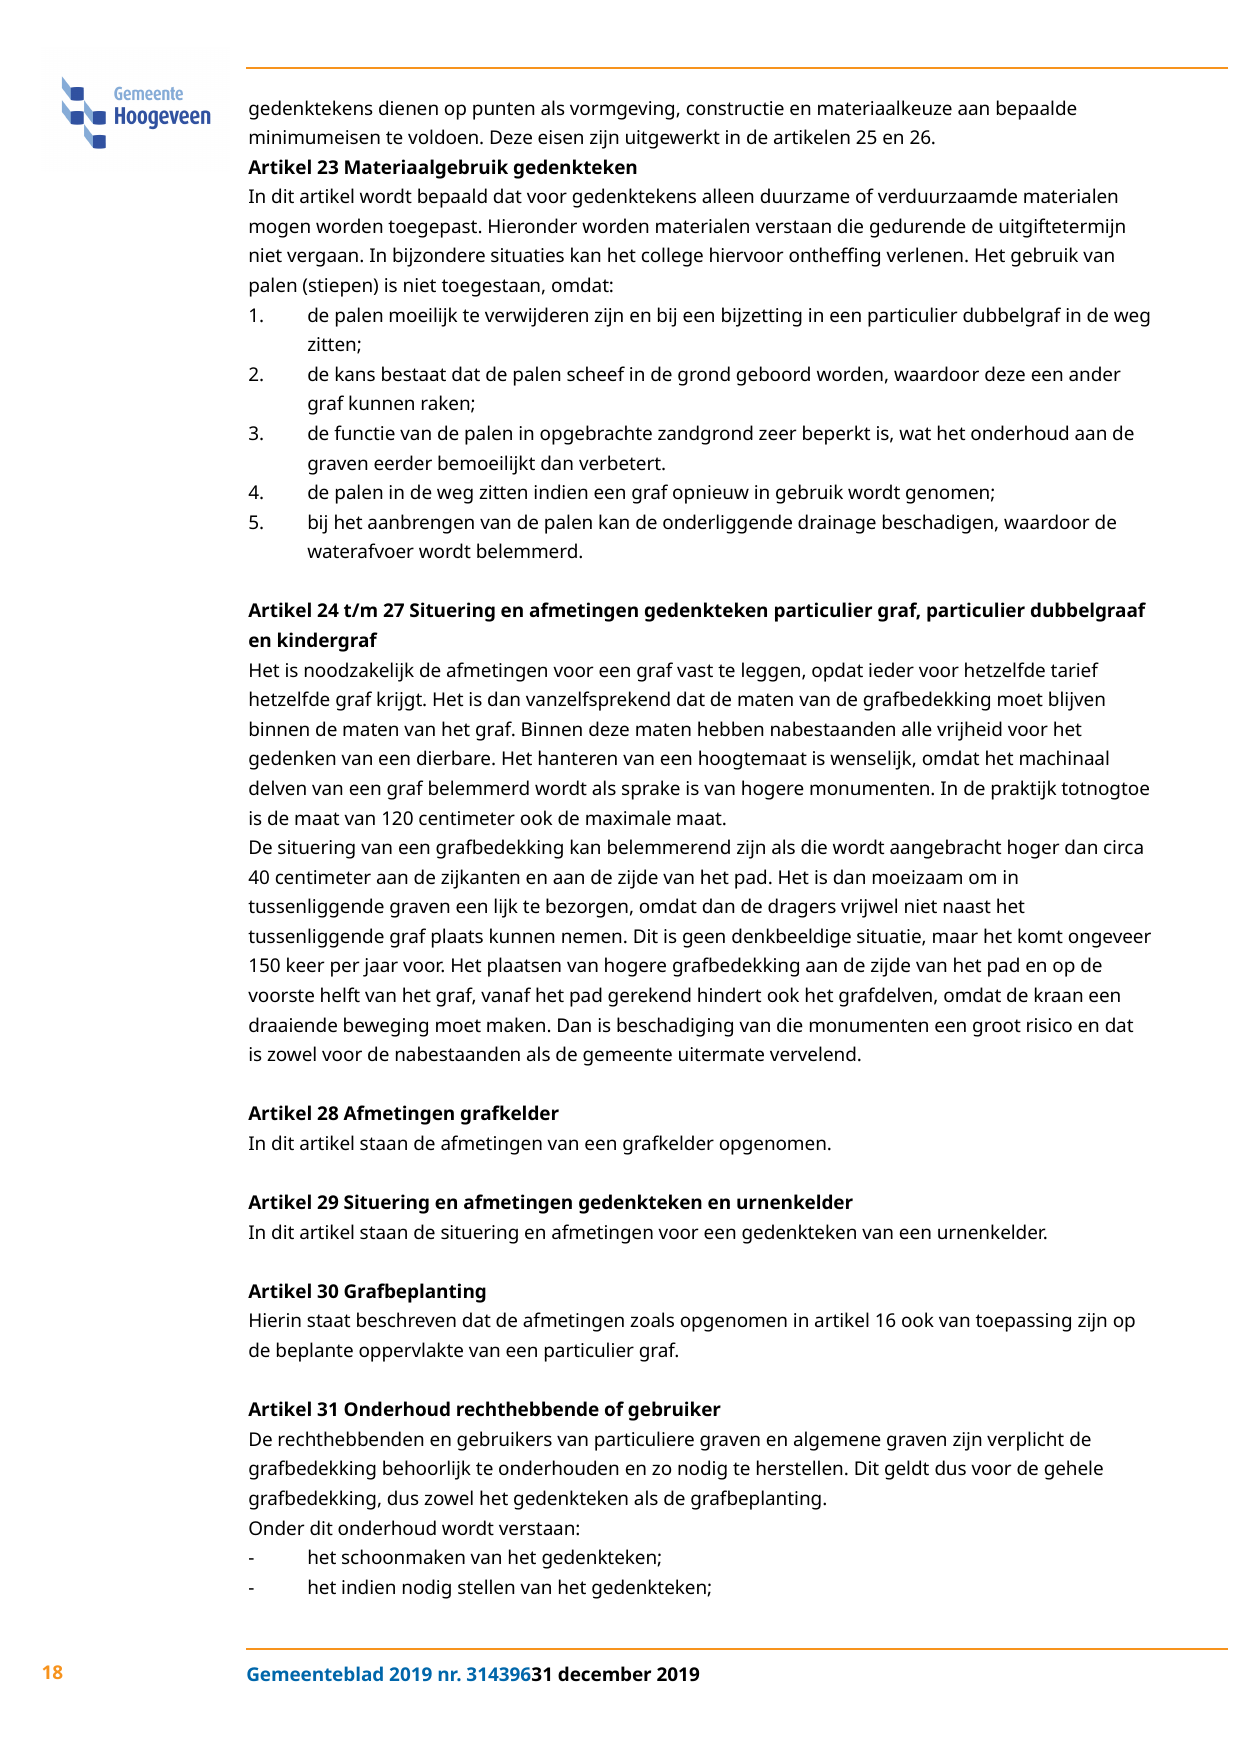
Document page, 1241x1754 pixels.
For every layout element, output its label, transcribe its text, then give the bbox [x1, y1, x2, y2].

text Het is noodzakelijk de afmetingen voor een graf vast te leggen, opdat ieder voor hetzelfde tarief hetzelfde graf krijgt. Het is dan vanzelfsprekend dat de maten van de grafbedekking moet blijven binnen de maten van het graf. Binnen deze maten hebben nabestaanden alle vrijheid voor het gedenken van een dierbare. Het hanteren van een hoogtemaat is wenselijk, omdat het machinaal delven van een graf belemmerd wordt als sprake is van hogere monumenten. In de praktijk totnogtoe is de maat van 120 centimeter ook de maximale maat. [248, 657, 1152, 831]
text Artikel 30 Grafbeplanting [248, 1278, 1152, 1304]
list de palen in de weg zitten indien een graf opnieuw in gebruik wordt genomen; [248, 479, 1152, 505]
list bij het aanbrengen van de palen kan de onderliggende drainage beschadigen, waardoor de waterafvoer wordt belemmerd. [248, 509, 1152, 564]
text De rechthebbenden en gebruikers van particuliere graven en algemene graven zijn verplicht de grafbedekking behoorlijk te onderhouden en zo nodig te herstellen. Dit geldt dus voor de gehele grafbedekking, dus zowel het gedenkteken als de grafbeplanting. [248, 1426, 1152, 1511]
list de palen moeilijk te verwijderen zijn en bij een bijzetting in een particulier dubbelgraf in de weg zitten; [248, 302, 1152, 357]
text Artikel 28 Afmetingen grafkelder [248, 1101, 1152, 1126]
list het indien nodig stellen van het gedenkteken; [248, 1574, 1152, 1600]
text In dit artikel staan de situering en afmetingen voor een gedenkteken van een urnenkelder. [248, 1219, 1152, 1245]
text Hierin staat beschreven dat de afmetingen zoals opgenomen in artikel 16 ook van toepassing zijn op de beplante oppervlakte van een particulier graf. [248, 1308, 1152, 1363]
list de functie van de palen in opgebrachte zandgrond zeer beperkt is, wat het onderhoud aan de graven eerder bemoeilijkt dan verbetert. [248, 420, 1152, 476]
text Artikel 31 Onderhoud rechthebbende of gebruiker [248, 1396, 1152, 1422]
picture [41, 47, 231, 172]
text Onder dit onderhoud wordt verstaan: [248, 1515, 1152, 1541]
list de kans bestaat dat de palen scheef in de grond geboord worden, waardoor deze een ander graf kunnen raken; [248, 361, 1152, 416]
text Artikel 24 t/m 27 Situering en afmetingen gedenkteken particulier graf, particulier dubbelgraaf en kindergraf [248, 598, 1152, 653]
list het schoonmaken van het gedenkteken; [248, 1544, 1152, 1570]
text In dit artikel staan de afmetingen van een grafkelder opgenomen. [248, 1130, 1152, 1156]
text Artikel 29 Situering en afmetingen gedenkteken en urnenkelder [248, 1189, 1152, 1215]
text In dit artikel wordt bepaald dat voor gedenktekens alleen duurzame of verduurzaamde materialen mogen worden toegepast. Hieronder worden materialen verstaan die gedurende de uitgiftetermijn niet vergaan. In bijzondere situaties kan het college hiervoor ontheffing verlenen. Het gebruik van palen (stiepen) is niet toegestaan, omdat: [248, 183, 1152, 298]
text gedenktekens dienen op punten als vormgeving, constructie en materiaalkeuze aan bepaalde minimumeisen te voldoen. Deze eisen zijn uitgewerkt in de artikelen 25 en 26. [248, 95, 1152, 150]
text De situering van een grafbedekking kan belemmerend zijn als die wordt aangebracht hoger dan circa 40 centimeter aan de zijkanten en aan de zijde van het pad. Het is dan moeizaam om in tussenliggende graven een lijk te bezorgen, omdat dan de dragers vrijwel niet naast het tussenliggende graf plaats kunnen nemen. Dit is geen denkbeeldige situatie, maar het komt ongeveer 150 keer per jaar voor. Het plaatsen van hogere grafbedekking aan de zijde van het pad en op de voorste helft van het graf, vanaf het pad gerekend hindert ook het grafdelven, omdat de kraan een draaiende beweging moet maken. Dan is beschadiging van die monumenten een groot risico en dat is zowel voor de nabestaanden als de gemeente uitermate vervelend. [248, 834, 1152, 1067]
text Artikel 23 Materiaalgebruik gedenkteken [248, 154, 1152, 180]
